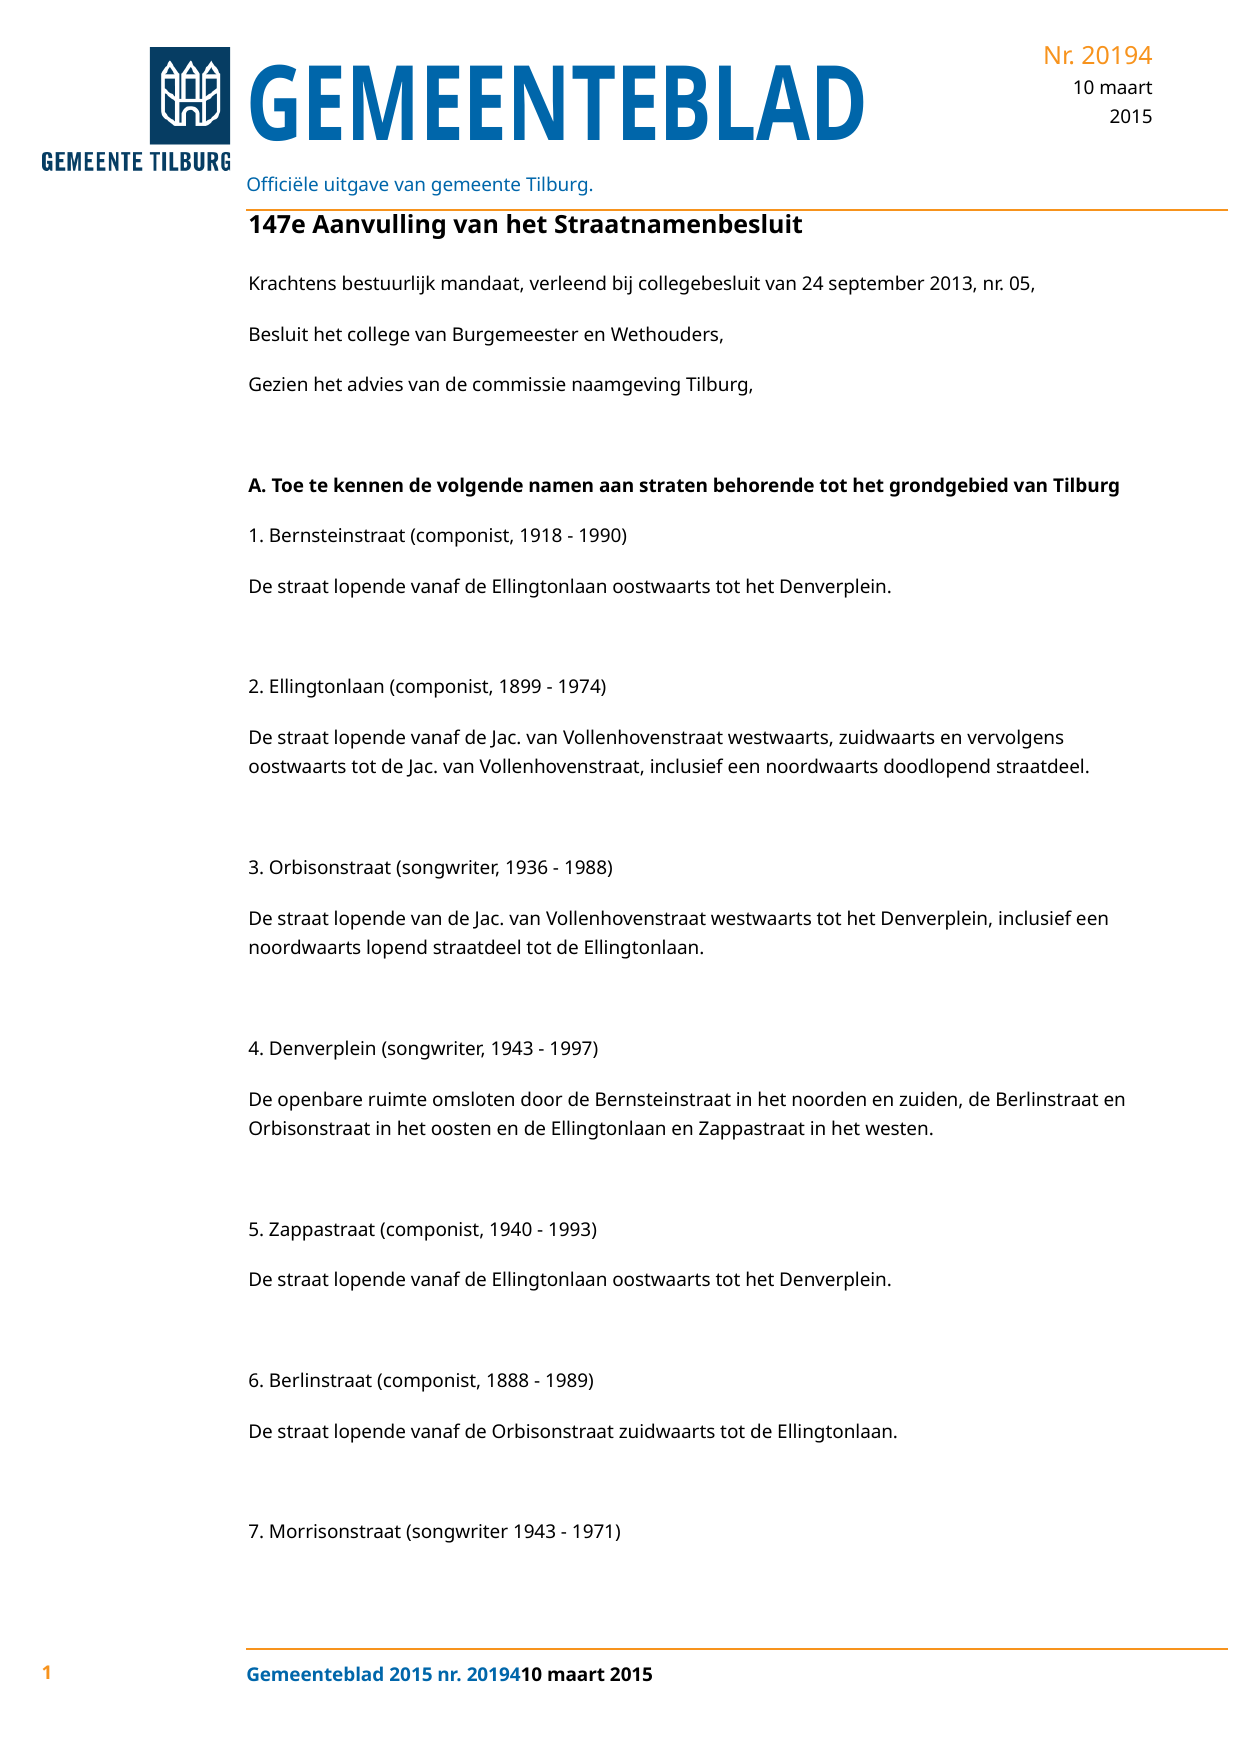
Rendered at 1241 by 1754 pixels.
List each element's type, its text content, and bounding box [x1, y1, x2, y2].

text Gezien het advies van de commissie naamgeving Tilburg, [248, 371, 1152, 397]
text De openbare ruimte omsloten door de Bernsteinstraat in het noorden en zuiden, de Berlinstraat en Orbisonstraat in het oosten en de Ellingtonlaan en Zappastraat in het westen. [248, 1086, 1152, 1141]
text 2. Ellingtonlaan (componist, 1899 - 1974) [248, 674, 1152, 699]
text 147e Aanvulling van het Straatnamenbesluit [248, 211, 1152, 241]
text A. Toe te kennen de volgende namen aan straten behorende tot het grondgebied van Tilburg [248, 472, 1152, 498]
text De straat lopende vanaf de Ellingtonlaan oostwaarts tot het Denverplein. [248, 573, 1152, 598]
text 6. Berlinstraat (componist, 1888 - 1989) [248, 1367, 1152, 1393]
text De straat lopende van de Jac. van Vollenhovenstraat westwaarts tot het Denverplein, inclusief een noordwaarts lopend straatdeel tot de Ellingtonlaan. [248, 905, 1152, 960]
text 3. Orbisonstraat (songwriter, 1936 - 1988) [248, 854, 1152, 880]
text De straat lopende vanaf de Jac. van Vollenhovenstraat westwaarts, zuidwaarts en vervolgens oostwaarts tot de Jac. van Vollenhovenstraat, inclusief een noordwaarts doodlopend straatdeel. [248, 724, 1152, 779]
text De straat lopende vanaf de Ellingtonlaan oostwaarts tot het Denverplein. [248, 1267, 1152, 1292]
text 7. Morrisonstraat (songwriter 1943 - 1971) [248, 1519, 1152, 1544]
text 1. Bernsteinstraat (componist, 1918 - 1990) [248, 522, 1152, 548]
picture [41, 47, 231, 172]
text 4. Denverplein (songwriter, 1943 - 1997) [248, 1035, 1152, 1061]
text Besluit het college van Burgemeester en Wethouders, [248, 321, 1152, 346]
text 5. Zappastraat (componist, 1940 - 1993) [248, 1216, 1152, 1242]
text De straat lopende vanaf de Orbisonstraat zuidwaarts tot de Ellingtonlaan. [248, 1418, 1152, 1443]
text Krachtens bestuurlijk mandaat, verleend bij collegebesluit van 24 september 2013, nr. 05, [248, 270, 1152, 296]
